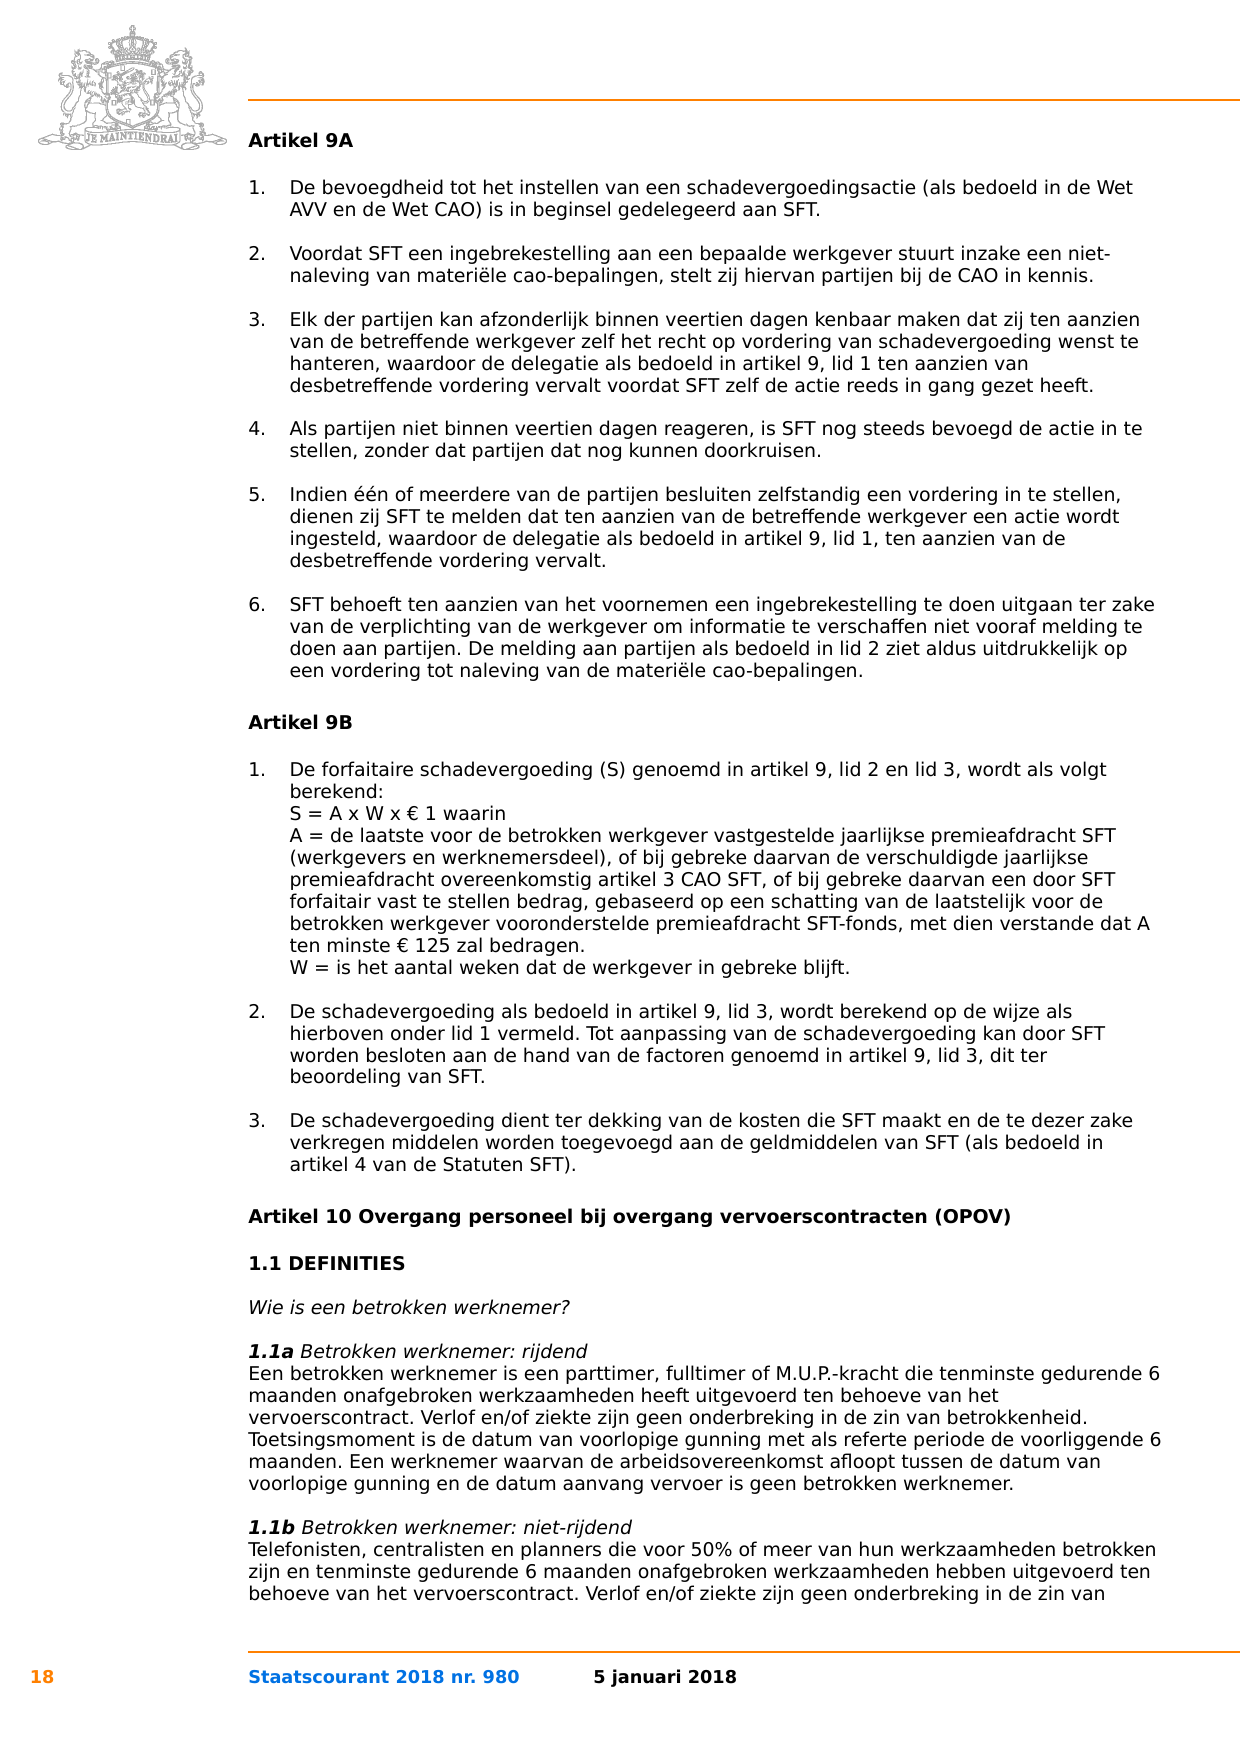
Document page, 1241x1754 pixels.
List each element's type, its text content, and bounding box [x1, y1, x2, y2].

text 2. Voordat SFT een ingebrekestelling aan een bepaalde werkgever stuurt inzake een niet-naleving van materiële cao-bepalingen, stelt zij hiervan partijen bij de CAO in kennis. [248, 243, 1163, 287]
text W = is het aantal weken dat de werkgever in gebreke blijft. [289, 957, 1163, 979]
subtitle Artikel 9B [248, 712, 1163, 734]
text 1. De forfaitaire schadevergoeding (S) genoemd in artikel 9, lid 2 en lid 3, wordt als volgt berekend: [248, 759, 1163, 803]
text 2. De schadevergoeding als bedoeld in artikel 9, lid 3, wordt berekend op de wijze als hierboven onder lid 1 vermeld. Tot aanpassing van de schadevergoeding kan door SFT worden besloten aan de hand van de factoren genoemd in artikel 9, lid 3, dit ter beoordeling van SFT. [248, 1001, 1163, 1088]
text 3. Elk der partijen kan afzonderlijk binnen veertien dagen kenbaar maken dat zij ten aanzien van de betreffende werkgever zelf het recht op vordering van schadevergoeding wenst te hanteren, waardoor de delegatie als bedoeld in artikel 9, lid 1 ten aanzien van desbetreffende vordering vervalt voordat SFT zelf de actie reeds in gang gezet heeft. [248, 308, 1163, 396]
text 6. SFT behoeft ten aanzien van het voornemen een ingebrekestelling te doen uitgaan ter zake van de verplichting van de werkgever om informatie te verschaffen niet vooraf melding te doen aan partijen. De melding aan partijen als bedoeld in lid 2 ziet aldus uitdrukkelijk op een vordering tot naleving van de materiële cao-bepalingen. [248, 594, 1163, 682]
text 4. Als partijen niet binnen veertien dagen reageren, is SFT nog steeds bevoegd de actie in te stellen, zonder dat partijen dat nog kunnen doorkruisen. [248, 418, 1163, 462]
subtitle Wie is een betrokken werknemer? [248, 1297, 1163, 1319]
subtitle 1.1b Betrokken werknemer: niet-rijdend [248, 1517, 1163, 1539]
text A = de laatste voor de betrokken werkgever vastgestelde jaarlijkse premieafdracht SFT (werkgevers en werknemersdeel), of bij gebreke daarvan de verschuldigde jaarlijkse premieafdracht overeenkomstig artikel 3 CAO SFT, of bij gebreke daarvan een door SFT forfaitair vast te stellen bedrag, gebaseerd op een schatting van de laatstelijk voor de betrokken werkgever vooronderstelde premieafdracht SFT-fonds, met dien verstande dat A ten minste € 125 zal bedragen. [289, 825, 1163, 957]
text 1. De bevoegdheid tot het instellen van een schadevergoedingsactie (als bedoeld in de Wet AVV en de Wet CAO) is in beginsel gedelegeerd aan SFT. [248, 177, 1163, 221]
subtitle Artikel 9A [248, 130, 1163, 152]
subtitle 1.1a Betrokken werknemer: rijdend [248, 1341, 1163, 1363]
picture [38, 25, 227, 150]
text Een betrokken werknemer is een parttimer, fulltimer of M.U.P.-kracht die tenminste gedurende 6 maanden onafgebroken werkzaamheden heeft uitgevoerd ten behoeve van het vervoerscontract. Verlof en/of ziekte zijn geen onderbreking in de zin van betrokkenheid. Toetsingsmoment is de datum van voorlopige gunning met als referte periode de voorliggende 6 maanden. Een werknemer waarvan de arbeidsovereenkomst afloopt tussen de datum van voorlopige gunning en de datum aanvang vervoer is geen betrokken werknemer. [248, 1363, 1163, 1495]
text Telefonisten, centralisten en planners die voor 50% of meer van hun werkzaamheden betrokken zijn en tenminste gedurende 6 maanden onafgebroken werkzaamheden hebben uitgevoerd ten behoeve van het vervoerscontract. Verlof en/of ziekte zijn geen onderbreking in de zin van [248, 1539, 1163, 1604]
text 3. De schadevergoeding dient ter dekking van de kosten die SFT maakt en de te dezer zake verkregen middelen worden toegevoegd aan de geldmiddelen van SFT (als bedoeld in artikel 4 van de Statuten SFT). [248, 1110, 1163, 1176]
subtitle 1.1 DEFINITIES [248, 1253, 1163, 1275]
text 5. Indien één of meerdere van de partijen besluiten zelfstandig een vordering in te stellen, dienen zij SFT te melden dat ten aanzien van de betreffende werkgever een actie wordt ingesteld, waardoor de delegatie als bedoeld in artikel 9, lid 1, ten aanzien van de desbetreffende vordering vervalt. [248, 484, 1163, 572]
subtitle Artikel 10 Overgang personeel bij overgang vervoerscontracten (OPOV) [248, 1206, 1163, 1228]
text S = A x W x € 1 waarin [289, 803, 1163, 825]
